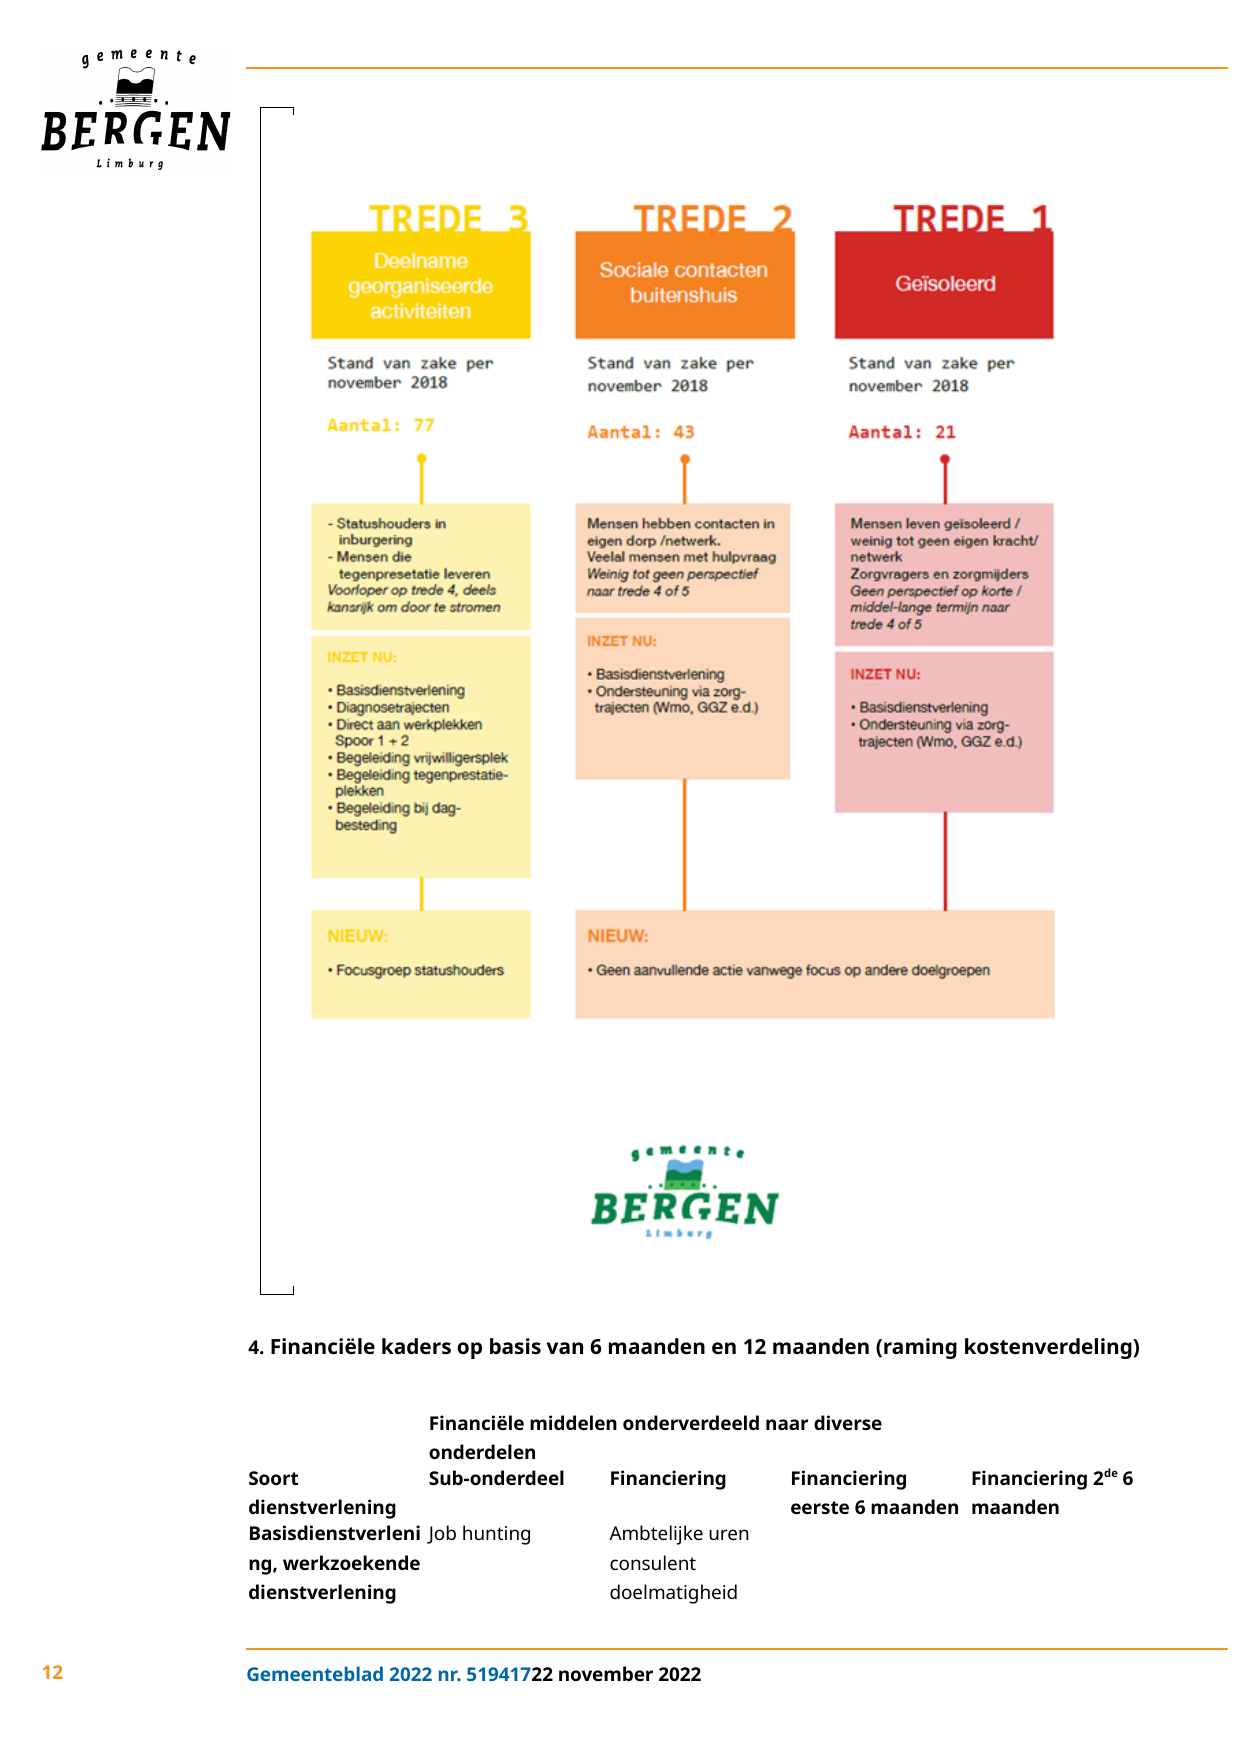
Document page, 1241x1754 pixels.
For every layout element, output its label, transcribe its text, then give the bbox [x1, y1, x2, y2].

table_cell [971, 1520, 1152, 1605]
table_cell Job hunting [429, 1520, 609, 1605]
table_header [248, 1410, 429, 1465]
table_cell [790, 1520, 971, 1605]
table_cell Financiering 2de 6 maanden [971, 1465, 1152, 1520]
table_cell Financiering [609, 1465, 790, 1520]
table_cell Financiering eerste 6 maanden [790, 1465, 971, 1520]
table_cell Sub-onderdeel [429, 1465, 609, 1520]
picture [41, 47, 231, 172]
table_cell Ambtelijke uren consulent doelmatigheid [609, 1520, 790, 1605]
table_cell Basisdienstverlening, werkzoekende dienstverlening [248, 1520, 429, 1605]
text 4. Financiële kaders op basis van 6 maanden en 12 maanden (raming kostenverdeling) [248, 1332, 1152, 1360]
table_header [971, 1410, 1152, 1465]
picture [268, 115, 1096, 1286]
table_header Financiële middelen onderverdeeld naar diverse onderdelen [429, 1410, 971, 1465]
table_cell Soort dienstverlening [248, 1465, 429, 1520]
